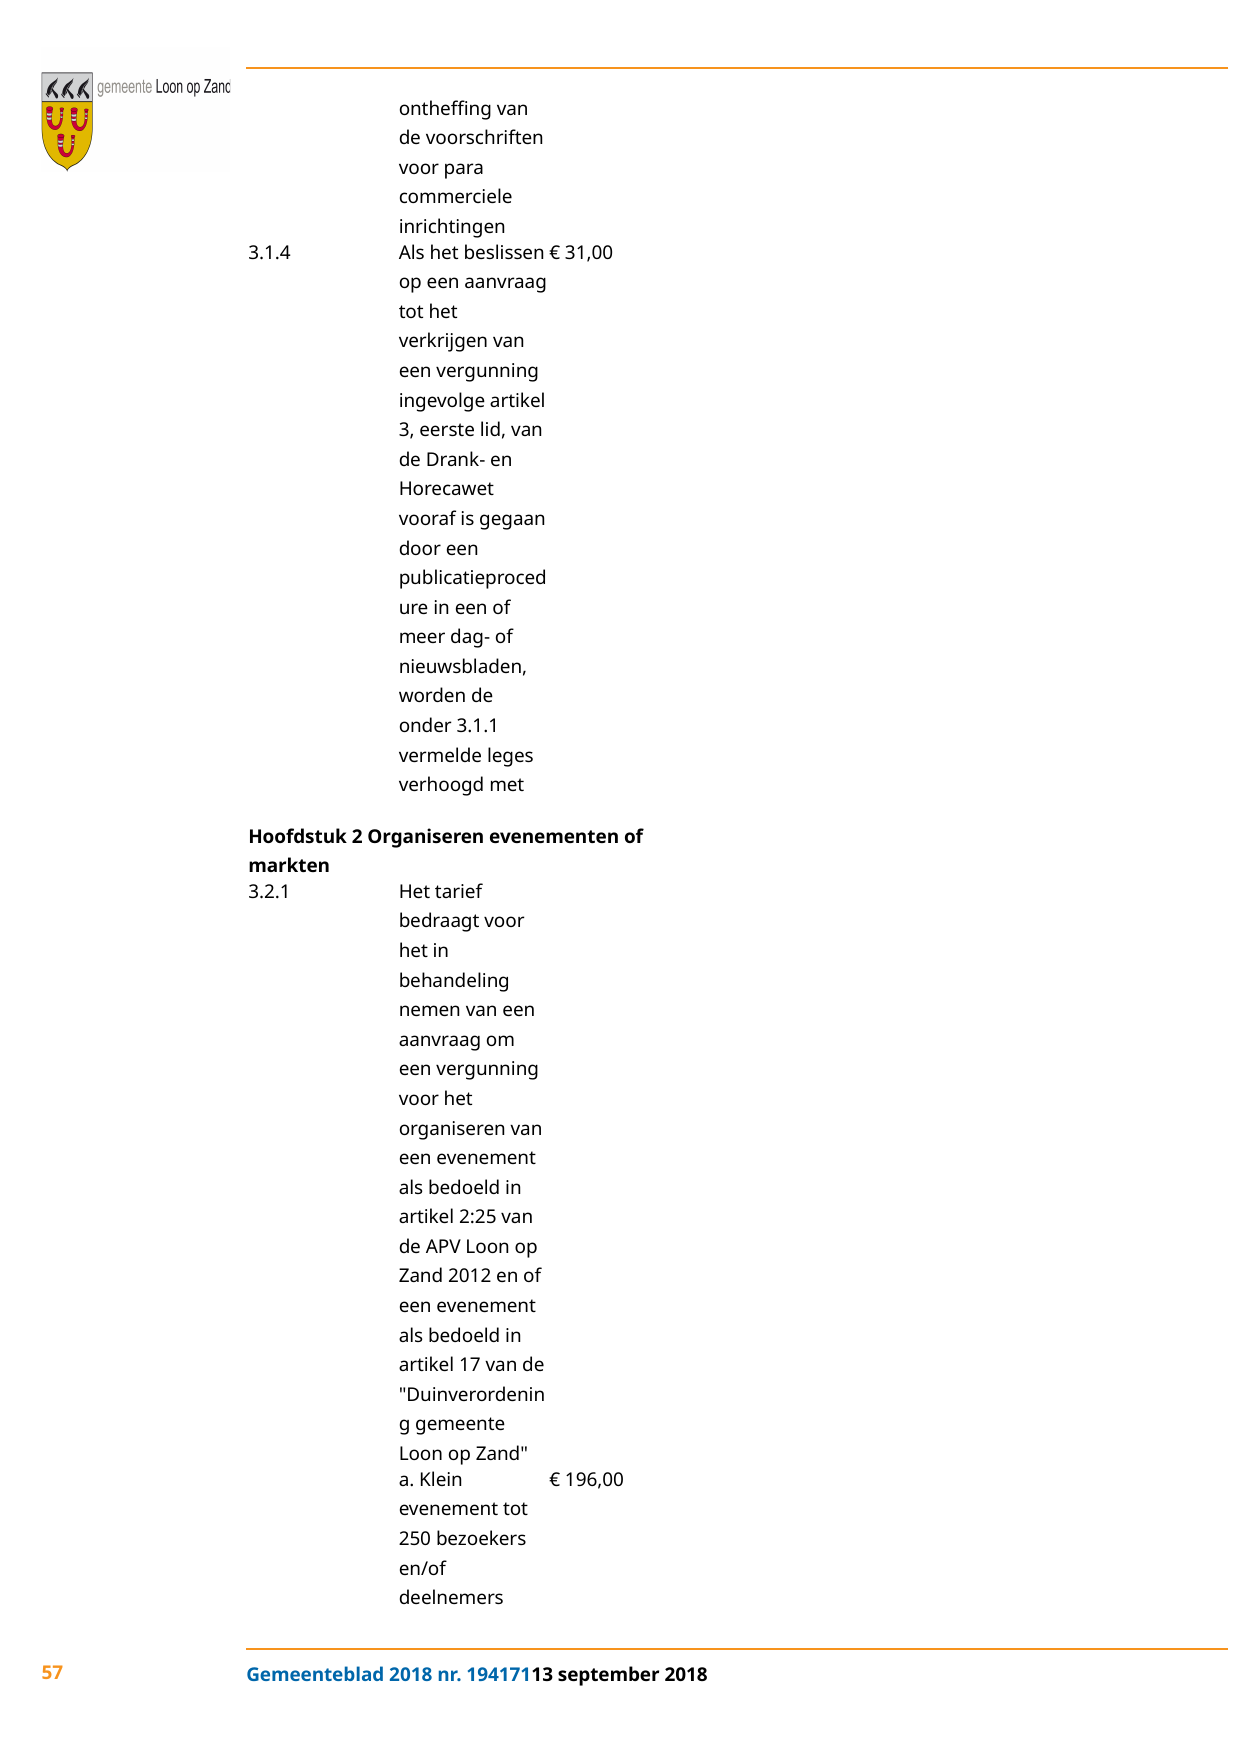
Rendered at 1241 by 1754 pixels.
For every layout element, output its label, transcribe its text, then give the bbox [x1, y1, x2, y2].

table_cell a. Klein evenement tot 250 bezoekers en/of deelnemers [399, 1466, 549, 1610]
table_cell [248, 95, 398, 239]
table_cell Hoofdstuk 2 Organiseren evenementen of markten [248, 823, 700, 878]
picture [41, 47, 231, 172]
table_cell Het tarief bedraagt voor het in behandeling nemen van een aanvraag om een vergunning voor het organiseren van een evenement als bedoeld in artikel 2:25 van de APV Loon op Zand 2012 en of een evenement als bedoeld in artikel 17 van de "Duinverordening gemeente Loon op Zand" [399, 878, 549, 1466]
table_cell Als het beslissen op een aanvraag tot het verkrijgen van een vergunning ingevolge artikel 3, eerste lid, van de Drank- en Horecawet vooraf is gegaan door een publicatieprocedure in een of meer dag- of nieuwsbladen, worden de onder 3.1.1 vermelde leges verhoogd met [399, 239, 549, 797]
table_cell [549, 878, 700, 1466]
table_cell [248, 1466, 398, 1610]
table_cell 3.2.1 [248, 878, 398, 1466]
table_cell € 196,00 [549, 1466, 700, 1610]
table_cell [549, 95, 700, 239]
table_cell € 31,00 [549, 239, 700, 797]
table_cell [248, 797, 700, 823]
table_cell ontheffing van de voorschriften voor para commerciele inrichtingen [399, 95, 549, 239]
table_cell 3.1.4 [248, 239, 398, 797]
